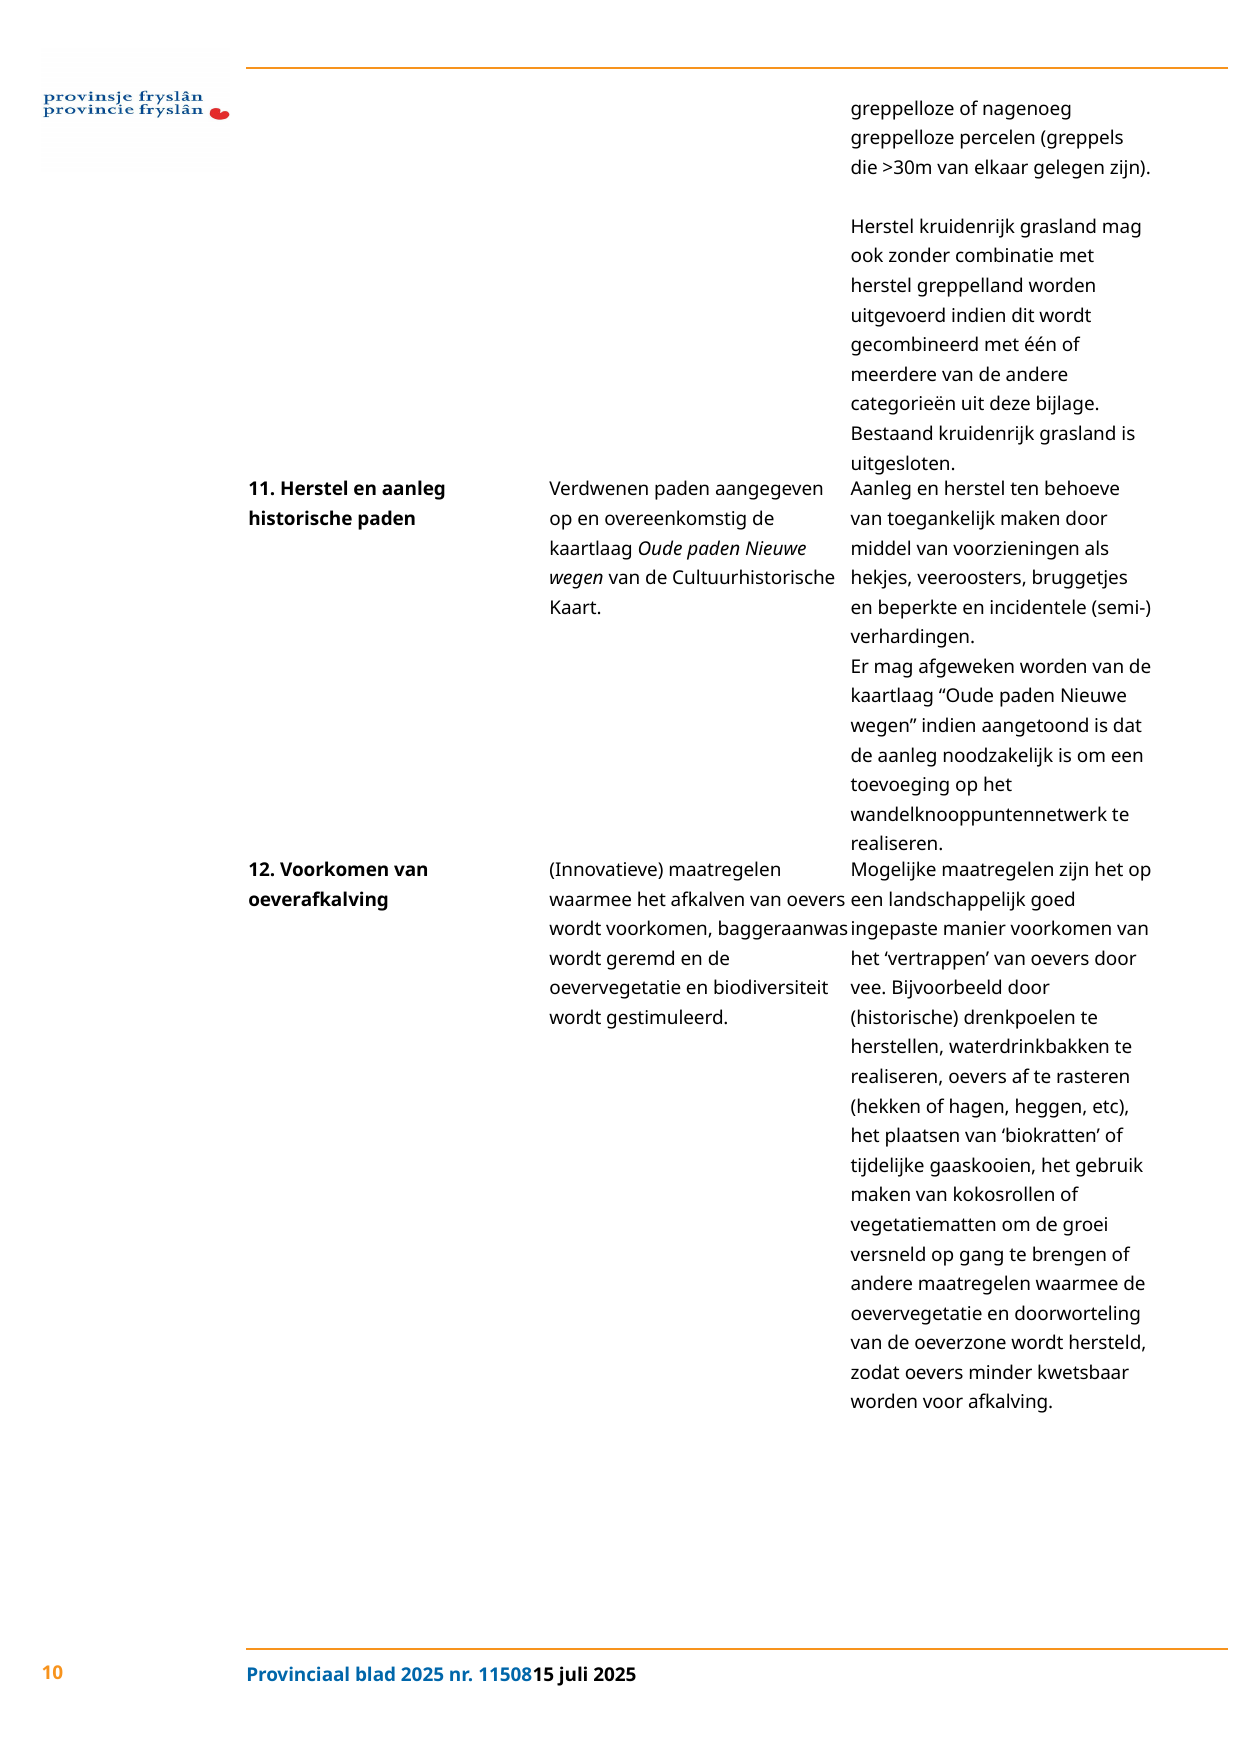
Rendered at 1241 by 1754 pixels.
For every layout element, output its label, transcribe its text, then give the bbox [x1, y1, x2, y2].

table_cell (Innovatieve) maatregelen waarmee het afkalven van oevers wordt voorkomen, baggeraanwas wordt geremd en de oevervegetatie en biodiversiteit wordt gestimuleerd. [549, 856, 850, 1414]
table_cell 11. Herstel en aanleg historische paden [248, 476, 549, 856]
table_cell greppelloze of nagenoeg greppelloze percelen (greppels die >30m van elkaar gelegen zijn). Herstel kruidenrijk grasland mag ook zonder combinatie met herstel greppelland worden uitgevoerd indien dit wordt gecombineerd met één of meerdere van de andere categorieën uit deze bijlage. Bestaand kruidenrijk grasland is uitgesloten. [850, 95, 1152, 476]
table_cell Aanleg en herstel ten behoeve van toegankelijk maken door middel van voorzieningen als hekjes, veeroosters, bruggetjes en beperkte en incidentele (semi-) verhardingen. Er mag afgeweken worden van de kaartlaag “Oude paden Nieuwe wegen” indien aangetoond is dat de aanleg noodzakelijk is om een toevoeging op het wandelknooppuntennetwerk te realiseren. [850, 476, 1152, 856]
table_cell 12. Voorkomen van oeverafkalving [248, 856, 549, 1414]
table_cell Verdwenen paden aangegeven op en overeenkomstig de kaartlaag Oude paden Nieuwe wegen van de Cultuurhistorische Kaart. [549, 476, 850, 856]
table_cell Mogelijke maatregelen zijn het op een landschappelijk goed ingepaste manier voorkomen van het ‘vertrappen’ van oevers door vee. Bijvoorbeeld door (historische) drenkpoelen te herstellen, waterdrinkbakken te realiseren, oevers af te rasteren (hekken of hagen, heggen, etc), het plaatsen van ‘biokratten’ of tijdelijke gaaskooien, het gebruik maken van kokosrollen of vegetatiematten om de groei versneld op gang te brengen of andere maatregelen waarmee de oevervegetatie en doorworteling van de oeverzone wordt hersteld, zodat oevers minder kwetsbaar worden voor afkalving. [850, 856, 1152, 1414]
table_cell [549, 95, 850, 476]
picture [41, 47, 231, 172]
table_cell [248, 95, 549, 476]
